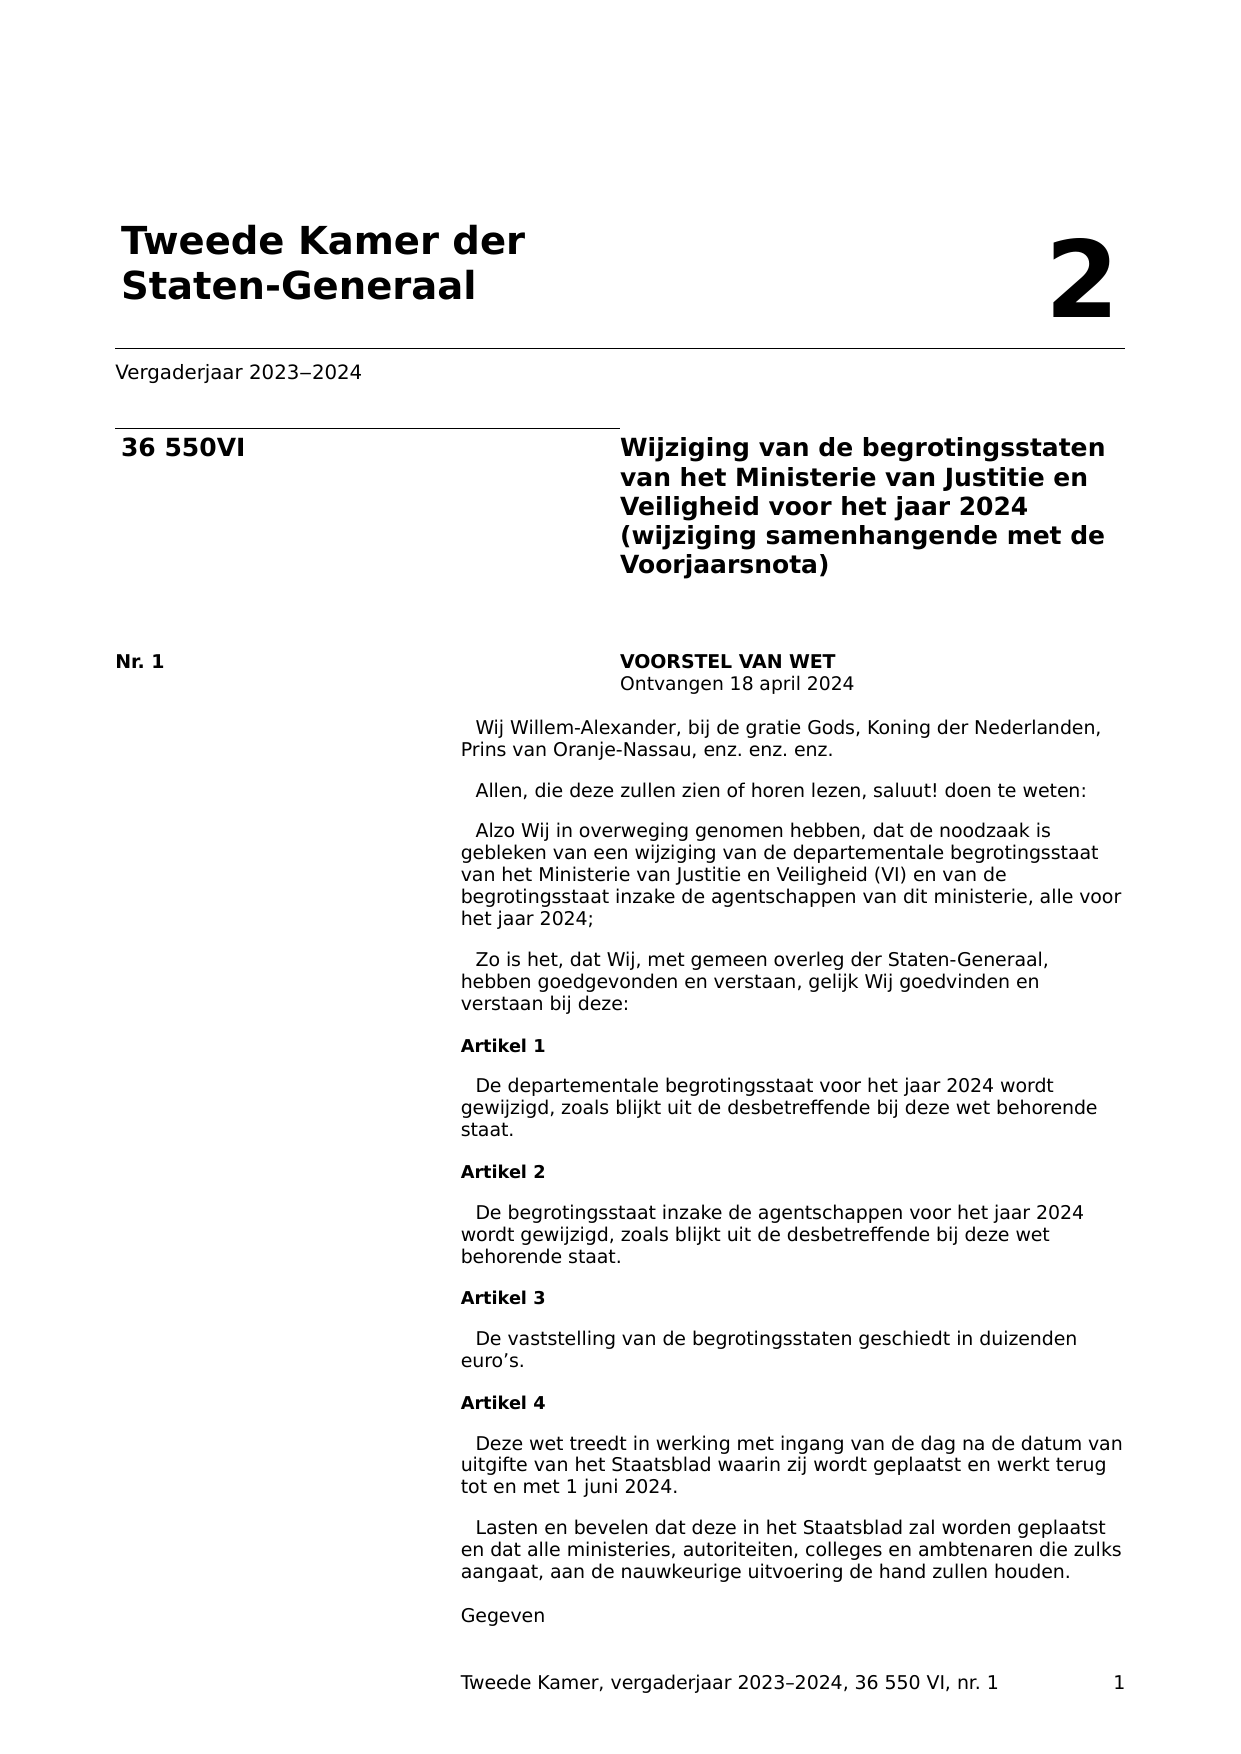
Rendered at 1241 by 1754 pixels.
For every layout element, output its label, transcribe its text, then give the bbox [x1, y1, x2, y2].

table_cell Vergaderjaar 2023‒2024 [115, 349, 1125, 384]
table_header 2 [620, 213, 1125, 348]
title Artikel 2 [461, 1160, 1125, 1183]
title Artikel 4 [461, 1391, 1125, 1414]
text De begrotingsstaat inzake de agentschappen voor het jaar 2024 wordt gewijzigd, zoals blijkt uit de desbetreffende bij deze wet behorende staat. [461, 1202, 1125, 1268]
table_header Wijziging van de begrotingsstaten van het Ministerie van Justitie en Veiligheid voor het jaar 2024 (wijziging samenhangende met de Voorjaarsnota) [620, 428, 1125, 585]
text Gegeven [461, 1605, 1125, 1627]
text De vaststelling van de begrotingsstaten geschiedt in duizenden euro’s. [461, 1328, 1125, 1372]
table_header 36 550VI [115, 429, 620, 585]
text Deze wet treedt in werking met ingang van de dag na de datum van uitgifte van het Staatsblad waarin zij wordt geplaatst en werkt terug tot en met 1 juni 2024. [461, 1432, 1125, 1498]
text Lasten en bevelen dat deze in het Staatsblad zal worden geplaatst en dat alle ministeries, autoriteiten, colleges en ambtenaren die zulks aangaat, aan de nauwkeurige uitvoering de hand zullen houden. [461, 1517, 1125, 1583]
title Artikel 3 [461, 1286, 1125, 1309]
text Wij Willem-Alexander, bij de gratie Gods, Koning der Nederlanden, Prins van Oranje-Nassau, enz. enz. enz. [461, 717, 1125, 761]
text De departementale begrotingsstaat voor het jaar 2024 wordt gewijzigd, zoals blijkt uit de desbetreffende bij deze wet behorende staat. [461, 1075, 1125, 1141]
text Allen, die deze zullen zien of horen lezen, saluut! doen te weten: [461, 779, 1125, 802]
text Zo is het, dat Wij, met gemeen overleg der Staten-Generaal, hebben goedgevonden en verstaan, gelijk Wij goedvinden en verstaan bij deze: [461, 949, 1125, 1015]
title Artikel 1 [461, 1034, 1125, 1057]
table_header Voorstel van Wet Ontvangen 18 april 2024 [620, 651, 1125, 717]
text Alzo Wij in overweging genomen hebben, dat de noodzaak is gebleken van een wijziging van de departementale begrotingsstaat van het Ministerie van Justitie en Veiligheid (VI) en van de begrotingsstaat inzake de agentschappen van dit ministerie, alle voor het jaar 2024; [461, 820, 1125, 930]
table_header Tweede Kamer der Staten-Generaal [115, 213, 620, 348]
table_header Nr. 1 [115, 651, 620, 717]
